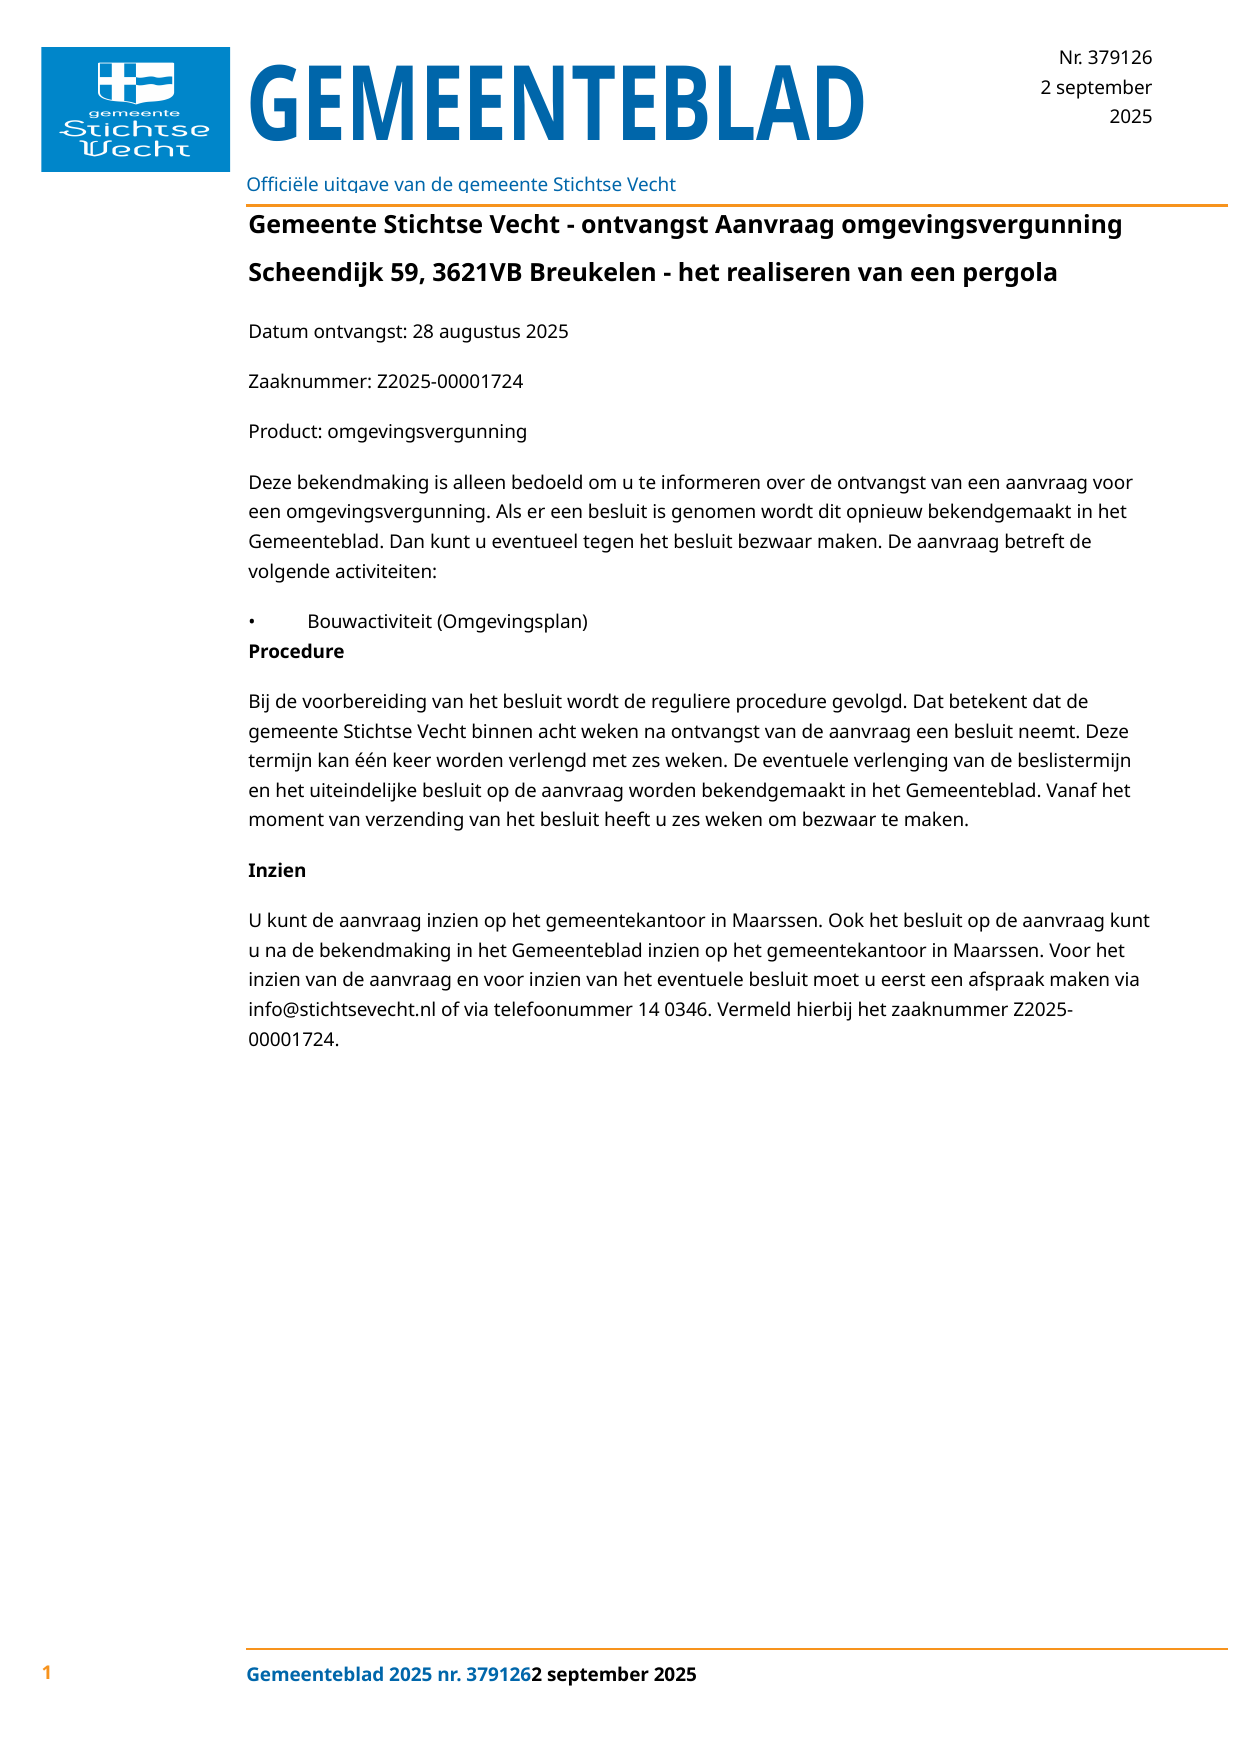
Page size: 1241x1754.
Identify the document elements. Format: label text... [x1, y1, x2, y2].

list Bouwactiviteit (Omgevingsplan) [248, 608, 1152, 634]
text Product: omgevingsvergunning [248, 419, 1152, 444]
text Deze bekendmaking is alleen bedoeld om u te informeren over de ontvangst van een aanvraag voor een omgevingsvergunning. Als er een besluit is genomen wordt dit opnieuw bekendgemaakt in het Gemeenteblad. Dan kunt u eventueel tegen het besluit bezwaar maken. De aanvraag betreft de volgende activiteiten: [248, 469, 1152, 584]
text Procedure [248, 638, 1152, 664]
text Zaaknummer: Z2025-00001724 [248, 368, 1152, 394]
text Gemeente Stichtse Vecht - ontvangst Aanvraag omgevingsvergunning Scheendijk 59, 3621VB Breukelen - het realiseren van een pergola [248, 207, 1152, 288]
picture [137, 63, 174, 103]
text Inzien [248, 857, 1152, 883]
text Datum ontvangst: 28 augustus 2025 [248, 318, 1152, 344]
text U kunt de aanvraag inzien op het gemeentekantoor in Maarssen. Ook het besluit op de aanvraag kunt u na de bekendmaking in het Gemeenteblad inzien op het gemeentekantoor in Maarssen. Voor het inzien van de aanvraag en voor inzien van het eventuele besluit moet u eerst een afspraak maken via info@stichtsevecht.nl of via telefoonummer 14 0346. Vermeld hierbij het zaaknummer Z2025-00001724. [248, 907, 1152, 1052]
picture [99, 63, 135, 101]
text Bij de voorbereiding van het besluit wordt de reguliere procedure gevolgd. Dat betekent dat de gemeente Stichtse Vecht binnen acht weken na ontvangst van de aanvraag een besluit neemt. Deze termijn kan één keer worden verlengd met zes weken. De eventuele verlenging van de beslistermijn en het uiteindelijke besluit op de aanvraag worden bekendgemaakt in het Gemeenteblad. Vanaf het moment van verzending van het besluit heeft u zes weken om bezwaar te maken. [248, 688, 1152, 832]
